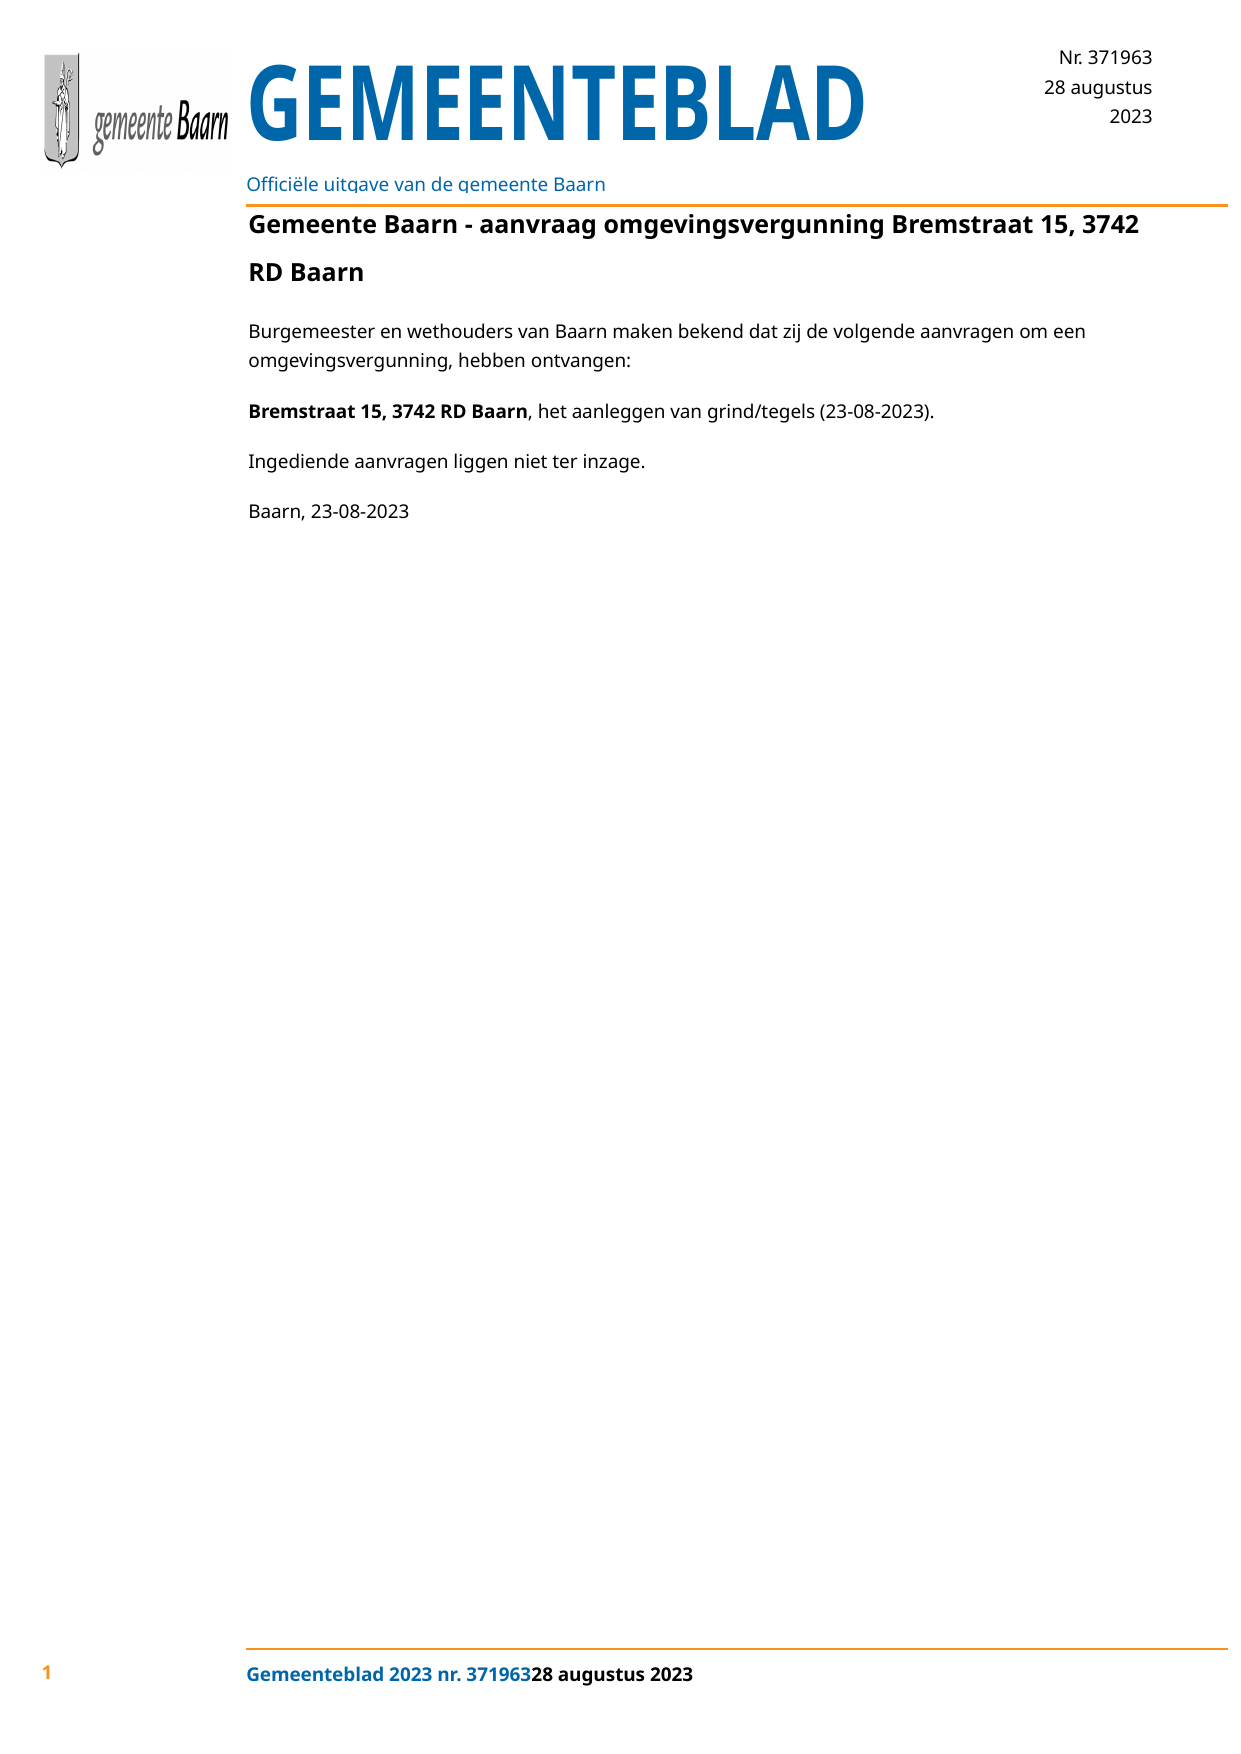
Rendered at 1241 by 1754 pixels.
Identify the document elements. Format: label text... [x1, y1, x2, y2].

text Gemeente Baarn - aanvraag omgevingsvergunning Bremstraat 15, 3742 RD Baarn [248, 207, 1152, 288]
picture [41, 47, 231, 172]
text Bremstraat 15, 3742 RD Baarn, het aanleggen van grind/tegels (23-08-2023). [248, 398, 1152, 424]
text Baarn, 23-08-2023 [248, 499, 1152, 524]
text Burgemeester en wethouders van Baarn maken bekend dat zij de volgende aanvragen om een omgevingsvergunning, hebben ontvangen: [248, 318, 1152, 373]
text Ingediende aanvragen liggen niet ter inzage. [248, 448, 1152, 474]
